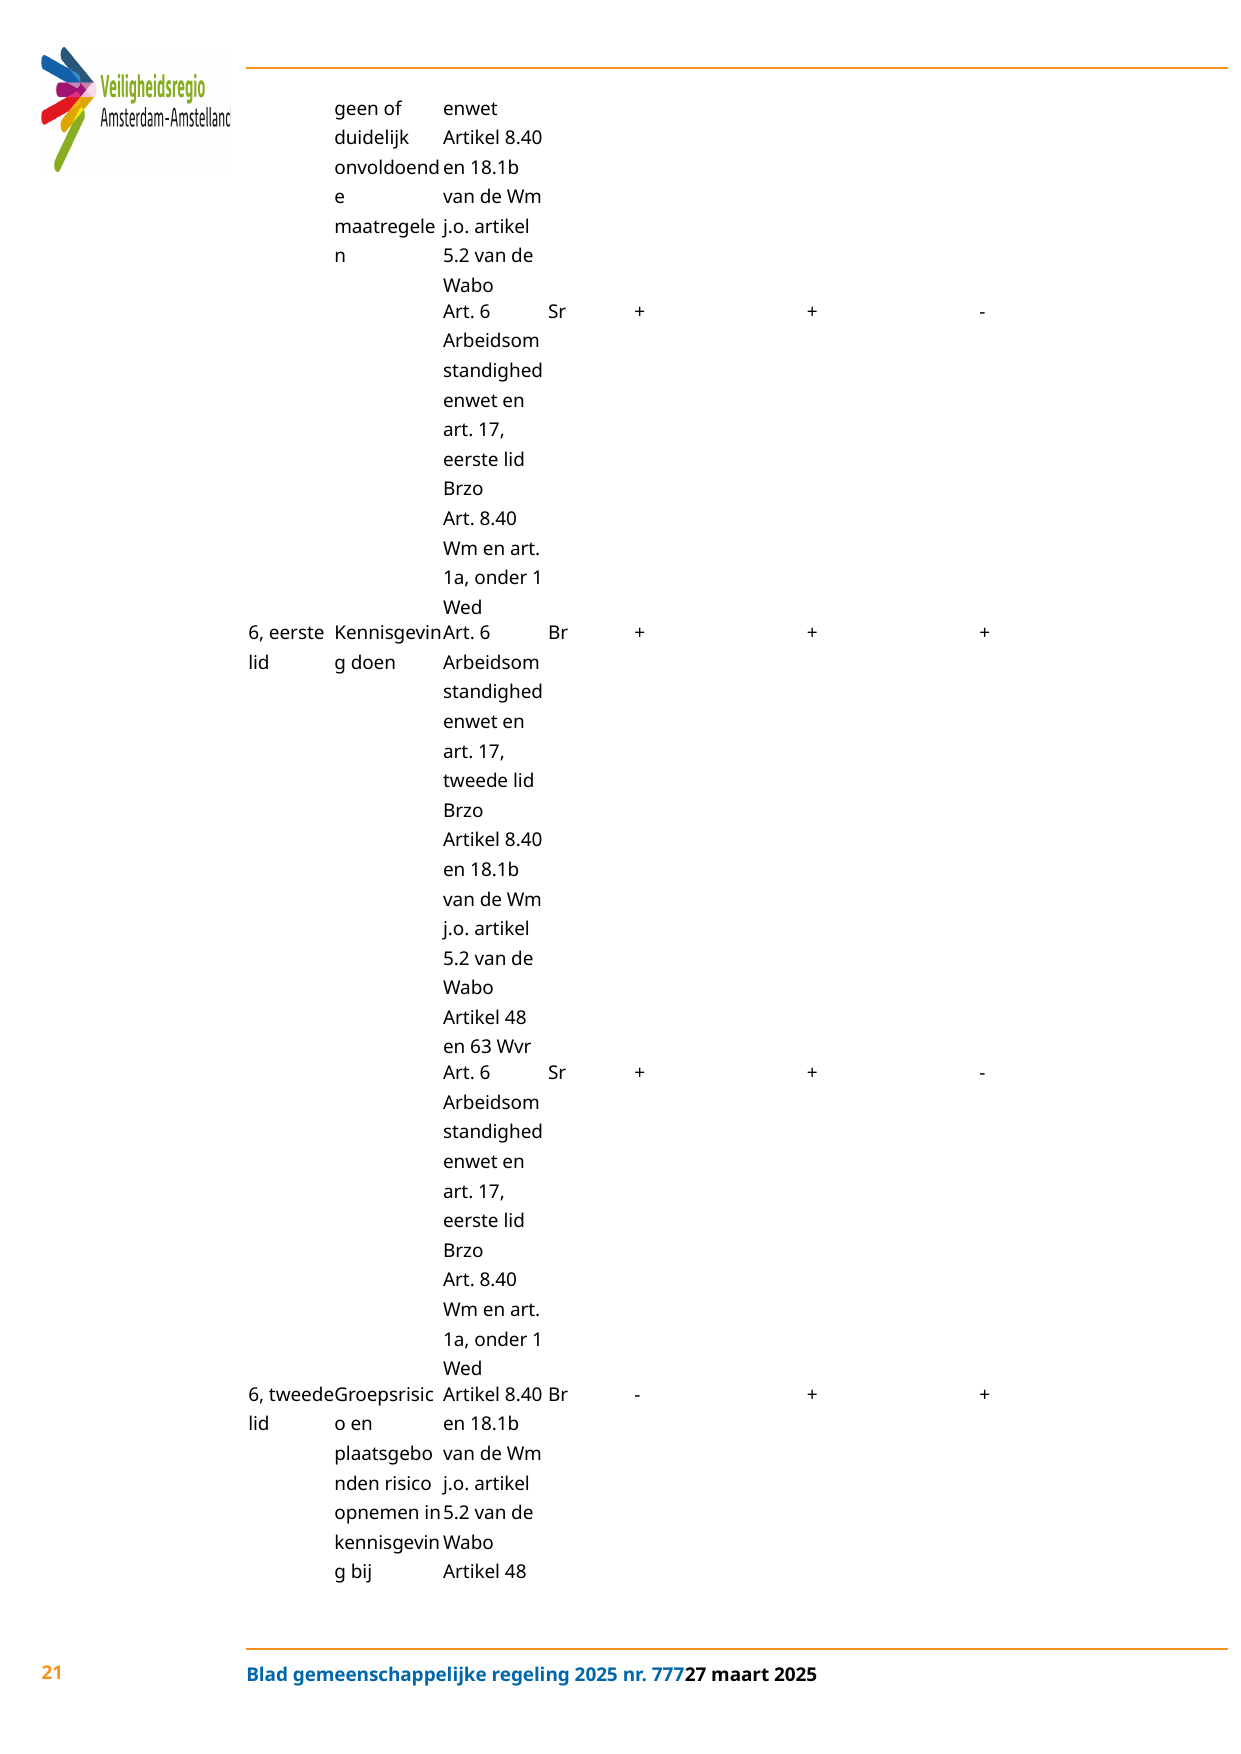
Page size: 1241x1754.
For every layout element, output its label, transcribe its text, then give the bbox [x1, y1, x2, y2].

table_cell [807, 95, 979, 298]
table_cell 6, tweede lid [248, 1381, 334, 1584]
table_cell [548, 95, 634, 298]
table_cell Kennisgeving doen [334, 620, 443, 1059]
table_cell + [807, 620, 979, 1059]
table_cell Art. 6 Arbeidsomstandighedenwet en art. 17, eerste lid Brzo Art. 8.40 Wm en art. 1a, onder 1 Wed [443, 1060, 548, 1381]
table_cell [634, 95, 807, 298]
table_cell [248, 298, 334, 619]
table_cell [248, 1060, 334, 1381]
table_cell + [807, 1060, 979, 1381]
table_cell + [979, 1381, 1152, 1584]
table_cell Art. 6 Arbeidsomstandighedenwet en art. 17, tweede lid Brzo Artikel 8.40 en 18.1b van de Wm j.o. artikel 5.2 van de Wabo Artikel 48 en 63 Wvr [443, 620, 548, 1059]
table_cell + [634, 620, 807, 1059]
table_cell Sr [548, 298, 634, 619]
table_cell - [979, 1060, 1152, 1381]
table_cell [334, 298, 443, 619]
table_cell [248, 95, 334, 298]
table_cell + [807, 298, 979, 619]
table_cell + [634, 298, 807, 619]
table_cell Sr [548, 1060, 634, 1381]
table_cell + [979, 620, 1152, 1059]
table_cell Art. 6 Arbeidsomstandighedenwet en art. 17, eerste lid Brzo Art. 8.40 Wm en art. 1a, onder 1 Wed [443, 298, 548, 619]
table_cell [334, 1060, 443, 1381]
table_cell Br [548, 620, 634, 1059]
table_cell Artikel 8.40 en 18.1b van de Wm j.o. artikel 5.2 van de Wabo Artikel 48 [443, 1381, 548, 1584]
table_cell - [979, 95, 1152, 298]
table_cell Groepsrisico en plaatsgebonden risico opnemen in kennisgeving bij [334, 1381, 443, 1584]
table_cell enwet Artikel 8.40 en 18.1b van de Wm j.o. artikel 5.2 van de Wabo [443, 95, 548, 298]
table_cell + [634, 1060, 807, 1381]
picture [41, 47, 231, 172]
table_cell + [807, 1381, 979, 1584]
table_cell Br [548, 1381, 634, 1584]
table_cell geen of duidelijk onvoldoende maatregelen [334, 95, 443, 298]
table_cell 6, eerste lid [248, 620, 334, 1059]
table_cell - [979, 298, 1152, 619]
table_cell - [634, 1381, 807, 1584]
